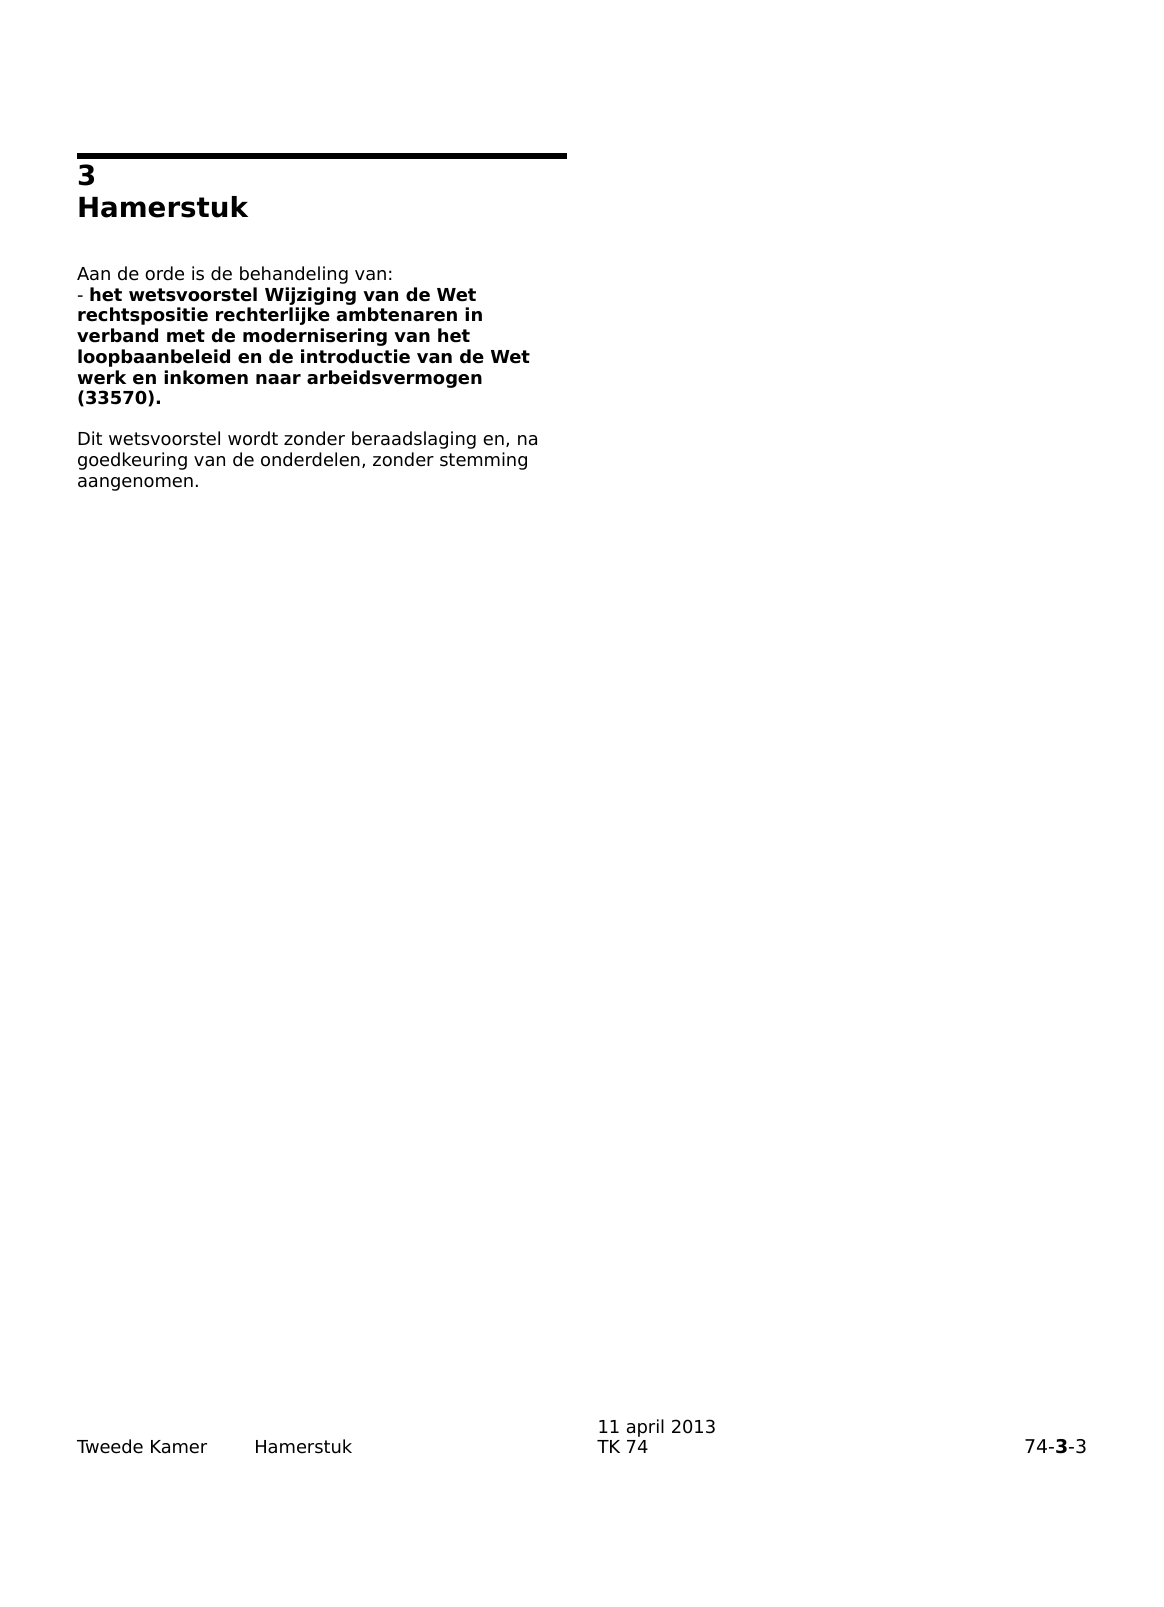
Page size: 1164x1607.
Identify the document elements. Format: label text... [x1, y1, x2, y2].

text Aan de orde is de behandeling van: [77, 264, 567, 284]
title 3 Hamerstuk [77, 159, 567, 224]
text - het wetsvoorstel Wijziging van de Wet rechtspositie rechterlijke ambtenaren in verband met de modernisering van het loopbaanbeleid en de introductie van de Wet werk en inkomen naar arbeidsvermogen (33570). [77, 284, 567, 409]
text Dit wetsvoorstel wordt zonder beraadslaging en, na goedkeuring van de onderdelen, zonder stemming aangenomen. [77, 429, 567, 491]
